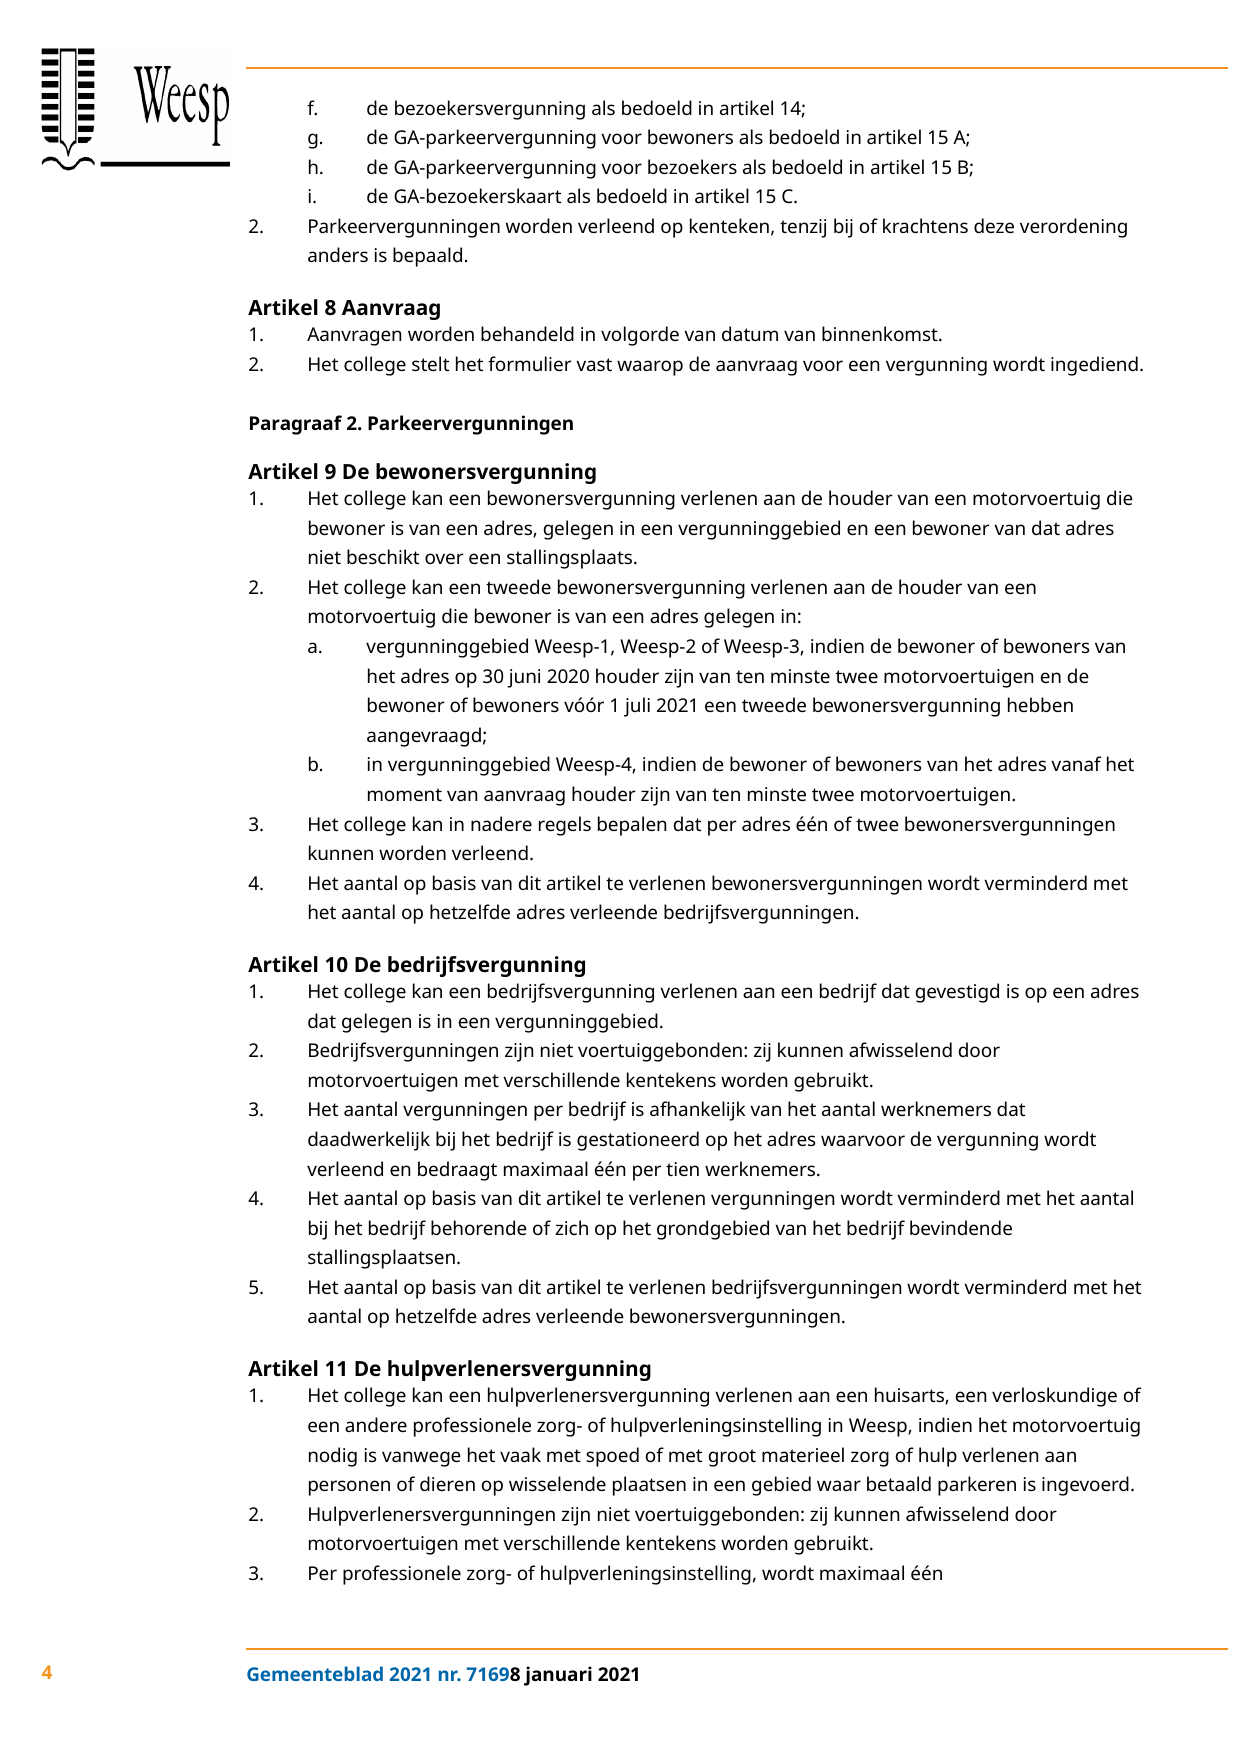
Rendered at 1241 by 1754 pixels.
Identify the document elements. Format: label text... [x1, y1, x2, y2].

text Artikel 11 De hulpverlenersvergunning [248, 1354, 1152, 1383]
list Het college kan in nadere regels bepalen dat per adres één of twee bewonersvergunningen kunnen worden verleend. [248, 811, 1152, 866]
list Het college kan een hulpverlenersvergunning verlenen aan een huisarts, een verloskundige of een andere professionele zorg- of hulpverleningsinstelling in Weesp, indien het motorvoertuig nodig is vanwege het vaak met spoed of met groot materieel zorg of hulp verlenen aan personen of dieren op wisselende plaatsen in een gebied waar betaald parkeren is ingevoerd. [248, 1383, 1152, 1497]
list Parkeervergunningen worden verleend op kenteken, tenzij bij of krachtens deze verordening anders is bepaald. [248, 213, 1152, 268]
list Het aantal vergunningen per bedrijf is afhankelijk van het aantal werknemers dat daadwerkelijk bij het bedrijf is gestationeerd op het adres waarvoor de vergunning wordt verleend en bedraagt maximaal één per tien werknemers. [248, 1097, 1152, 1182]
list Aanvragen worden behandeld in volgorde van datum van binnenkomst. [248, 322, 1152, 347]
text Artikel 9 De bewonersvergunning [248, 457, 1152, 485]
list Het aantal op basis van dit artikel te verlenen bedrijfsvergunningen wordt verminderd met het aantal op hetzelfde adres verleende bewonersvergunningen. [248, 1274, 1152, 1329]
list Per professionele zorg- of hulpverleningsinstelling, wordt maximaal één [248, 1560, 1152, 1586]
list Het college kan een bewonersvergunning verlenen aan de houder van een motorvoertuig die bewoner is van een adres, gelegen in een vergunninggebied en een bewoner van dat adres niet beschikt over een stallingsplaats. [248, 485, 1152, 570]
text Artikel 8 Aanvraag [248, 293, 1152, 322]
list Het aantal op basis van dit artikel te verlenen vergunningen wordt verminderd met het aantal bij het bedrijf behorende of zich op het grondgebied van het bedrijf bevindende stallingsplaatsen. [248, 1185, 1152, 1270]
list Het college stelt het formulier vast waarop de aanvraag voor een vergunning wordt ingediend. [248, 351, 1152, 377]
picture [41, 47, 231, 172]
list de GA-parkeervergunning voor bezoekers als bedoeld in artikel 15 B; [307, 154, 1152, 180]
list de bezoekersvergunning als bedoeld in artikel 14; [307, 95, 1152, 121]
text Artikel 10 De bedrijfsvergunning [248, 950, 1152, 978]
list vergunninggebied Weesp-1, Weesp-2 of Weesp-3, indien de bewoner of bewoners van het adres op 30 juni 2020 houder zijn van ten minste twee motorvoertuigen en de bewoner of bewoners vóór 1 juli 2021 een tweede bewonersvergunning hebben aangevraagd; [307, 633, 1152, 748]
list Het college kan een tweede bewonersvergunning verlenen aan de houder van een motorvoertuig die bewoner is van een adres gelegen in: [248, 574, 1152, 629]
list Bedrijfsvergunningen zijn niet voertuiggebonden: zij kunnen afwisselend door motorvoertuigen met verschillende kentekens worden gebruikt. [248, 1037, 1152, 1093]
list Het aantal op basis van dit artikel te verlenen bewonersvergunningen wordt verminderd met het aantal op hetzelfde adres verleende bedrijfsvergunningen. [248, 870, 1152, 925]
list de GA-parkeervergunning voor bewoners als bedoeld in artikel 15 A; [307, 124, 1152, 150]
list Het college kan een bedrijfsvergunning verlenen aan een bedrijf dat gevestigd is op een adres dat gelegen is in een vergunninggebied. [248, 978, 1152, 1034]
list Hulpverlenersvergunningen zijn niet voertuiggebonden: zij kunnen afwisselend door motorvoertuigen met verschillende kentekens worden gebruikt. [248, 1501, 1152, 1556]
list de GA-bezoekerskaart als bedoeld in artikel 15 C. [307, 183, 1152, 209]
list in vergunninggebied Weesp-4, indien de bewoner of bewoners van het adres vanaf het moment van aanvraag houder zijn van ten minste twee motorvoertuigen. [307, 752, 1152, 807]
text Paragraaf 2. Parkeervergunningen [248, 410, 1152, 436]
